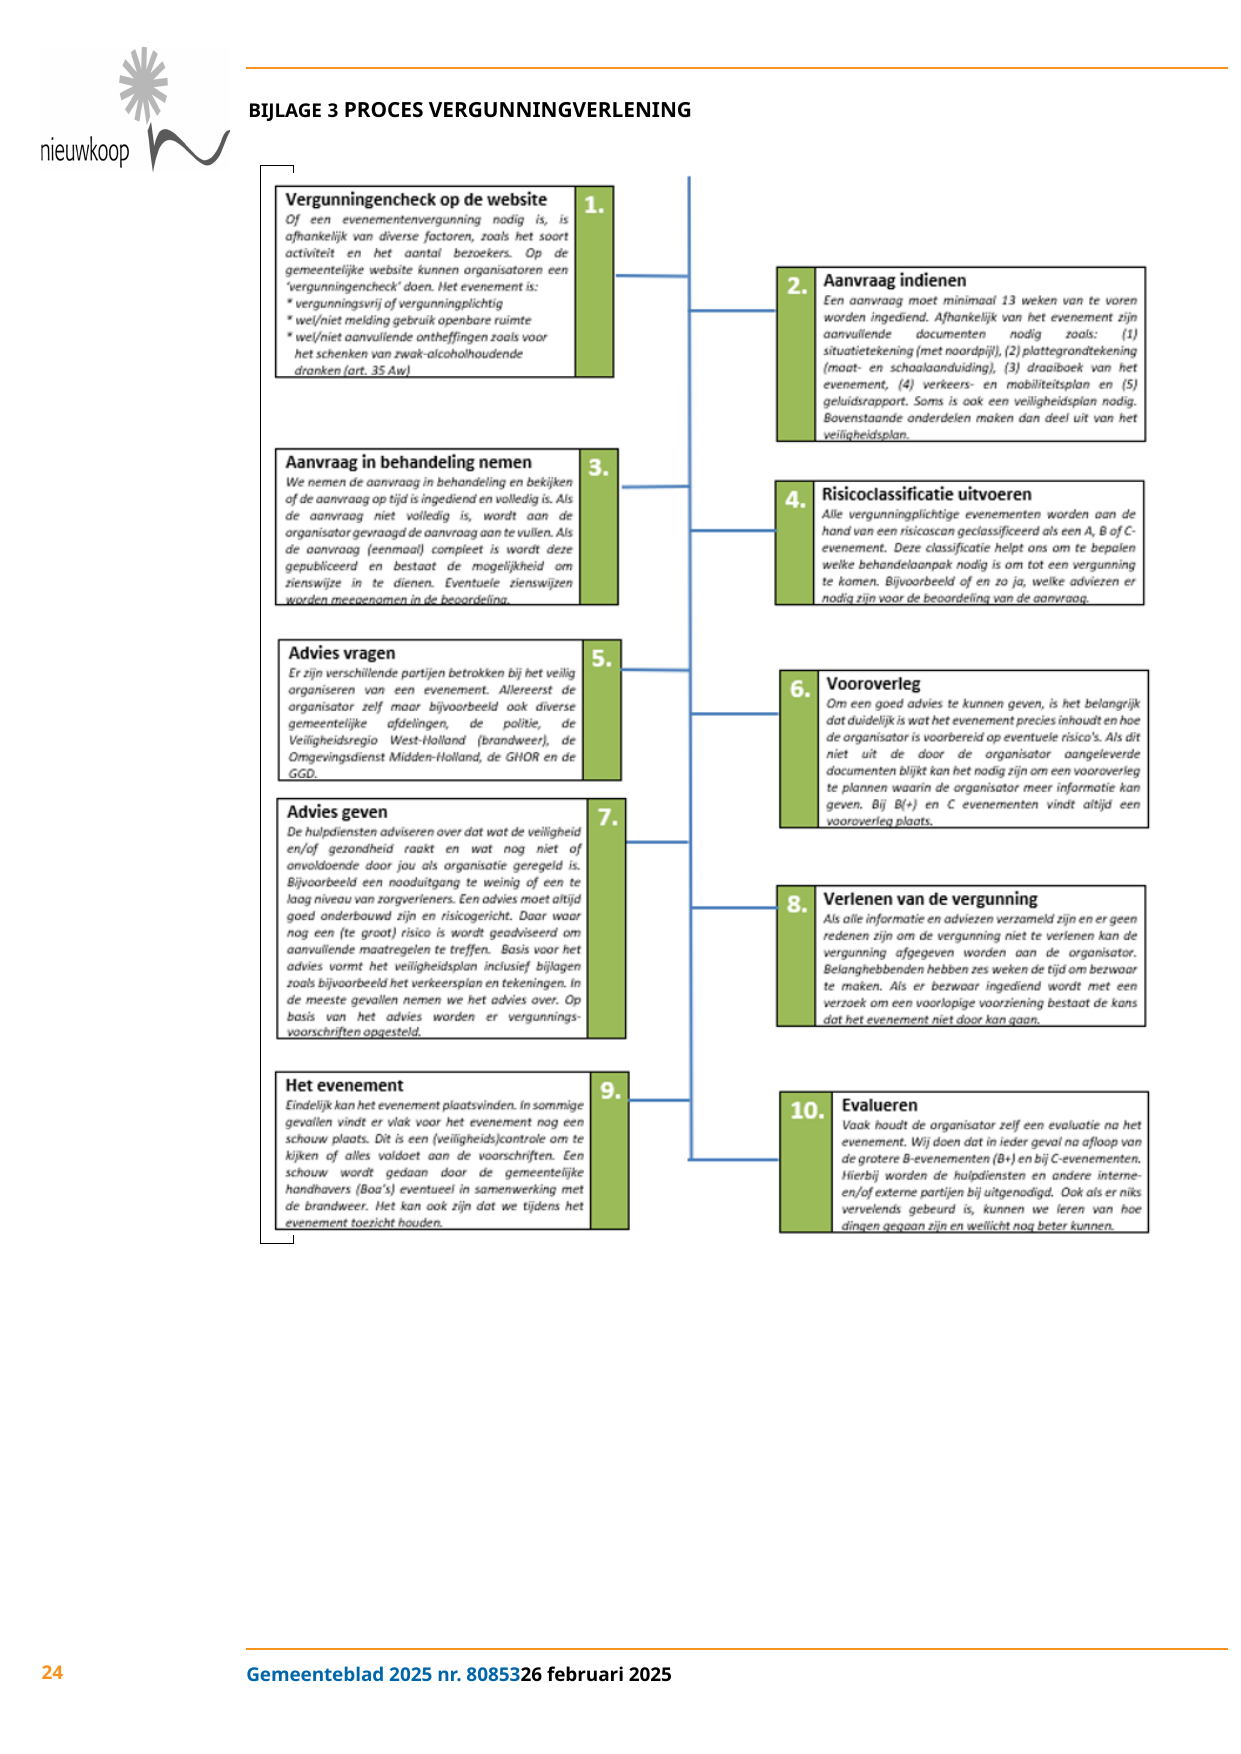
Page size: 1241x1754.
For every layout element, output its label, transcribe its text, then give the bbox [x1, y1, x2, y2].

picture [268, 173, 1155, 1235]
picture [41, 47, 231, 172]
text BIJLAGE 3 PROCES VERGUNNINGVERLENING [248, 95, 1152, 123]
